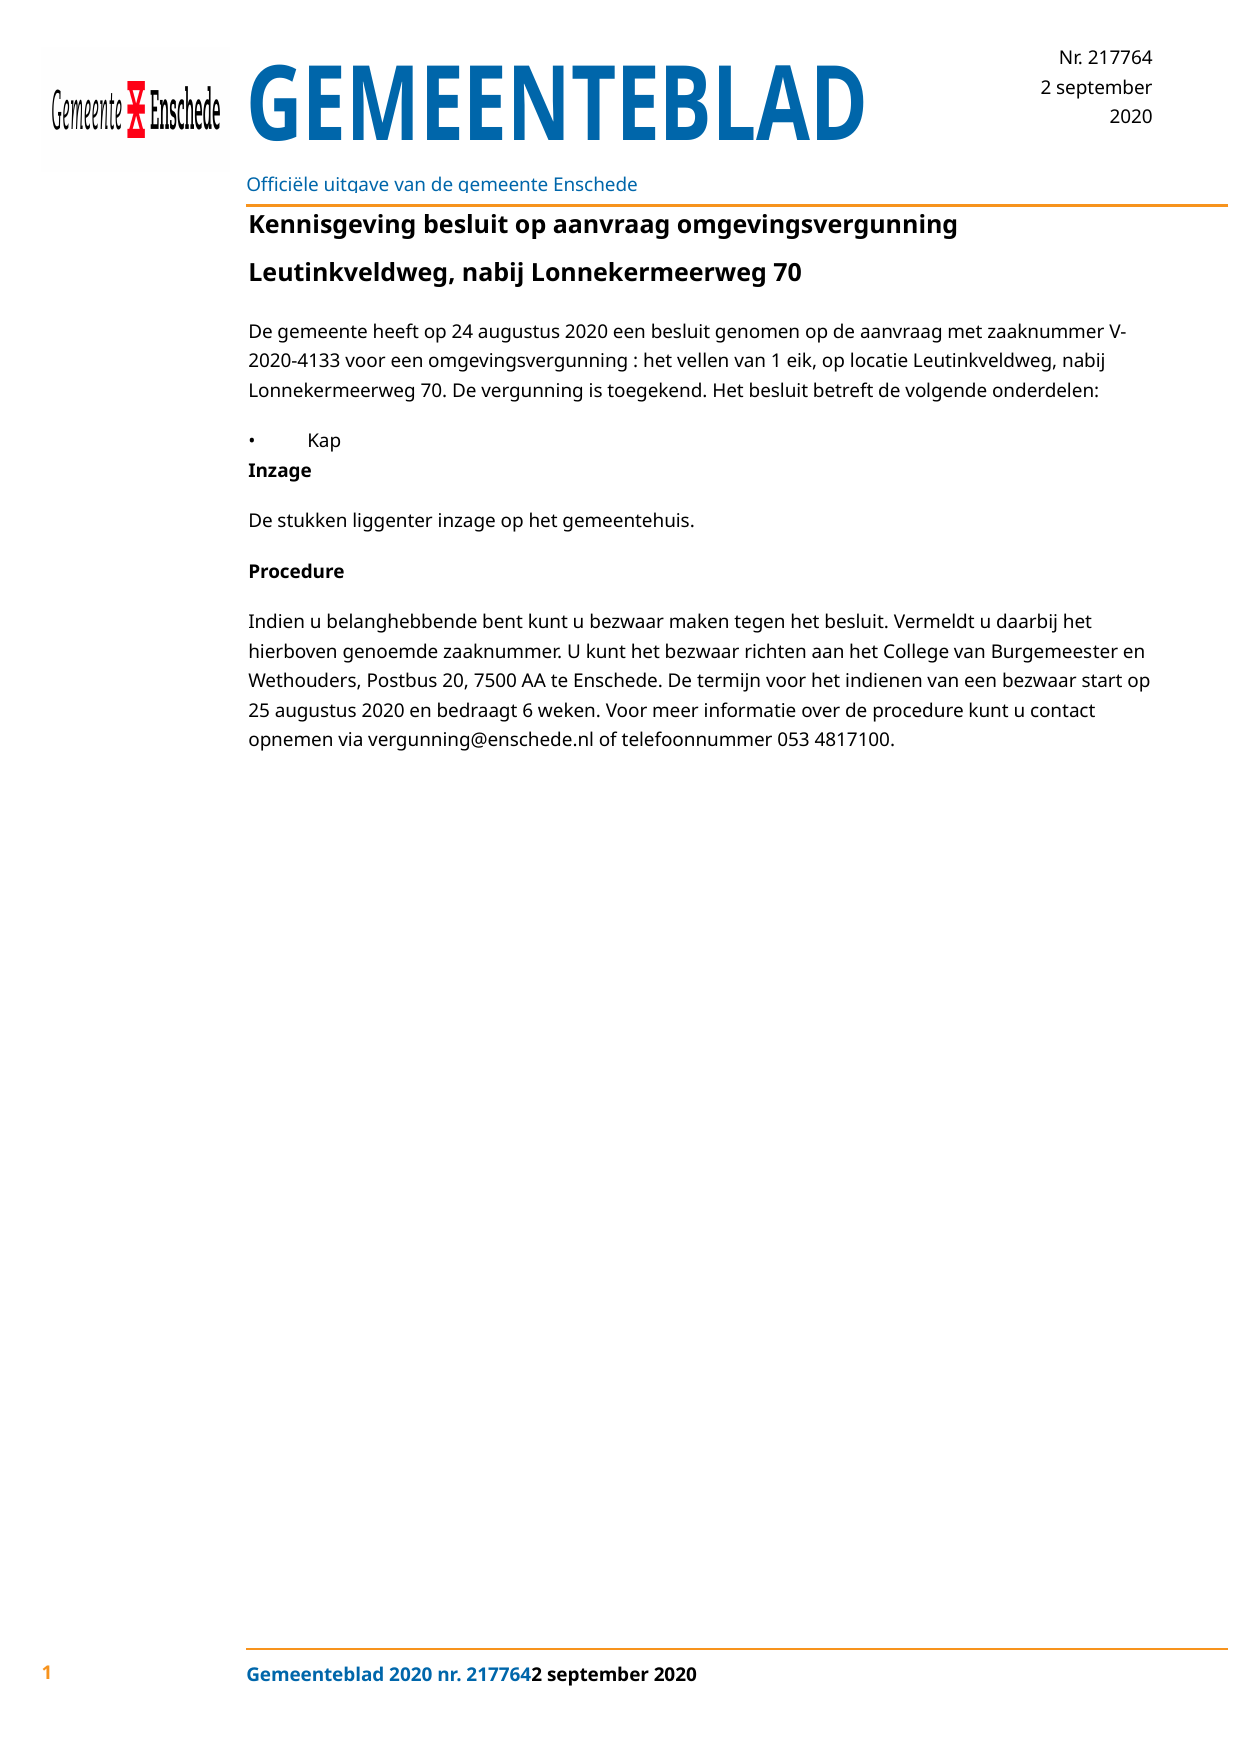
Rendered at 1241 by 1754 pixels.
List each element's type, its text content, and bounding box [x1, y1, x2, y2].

picture [41, 47, 231, 172]
text Kennisgeving besluit op aanvraag omgevingsvergunning Leutinkveldweg, nabij Lonnekermeerweg 70 [248, 207, 1152, 288]
list Kap [248, 427, 1152, 453]
text Indien u belanghebbende bent kunt u bezwaar maken tegen het besluit. Vermeldt u daarbij het hierboven genoemde zaaknummer. U kunt het bezwaar richten aan het College van Burgemees­ter en Wethouders, Postbus 20, 7500 AA te Enschede. De termijn voor het indienen van een bezwaar start op 25 augustus 2020 en bedraagt 6 weken. Voor meer informatie over de procedure kunt u contact opnemen via vergunning@enschede.nl of telefoonnummer 053 4817100. [248, 608, 1152, 752]
text De gemeente heeft op 24 augustus 2020 een besluit genomen op de aanvraag met zaaknummer V-2020-4133 voor een omgevingsvergunning : het vellen van 1 eik, op locatie Leutinkveldweg, nabij Lonnekermeerweg 70. De vergunning is toegekend. Het besluit betreft de volgende onderdelen: [248, 318, 1152, 403]
text Procedure [248, 558, 1152, 584]
text Inzage [248, 457, 1152, 483]
text De stukken liggenter inzage op het gemeentehuis. [248, 507, 1152, 533]
